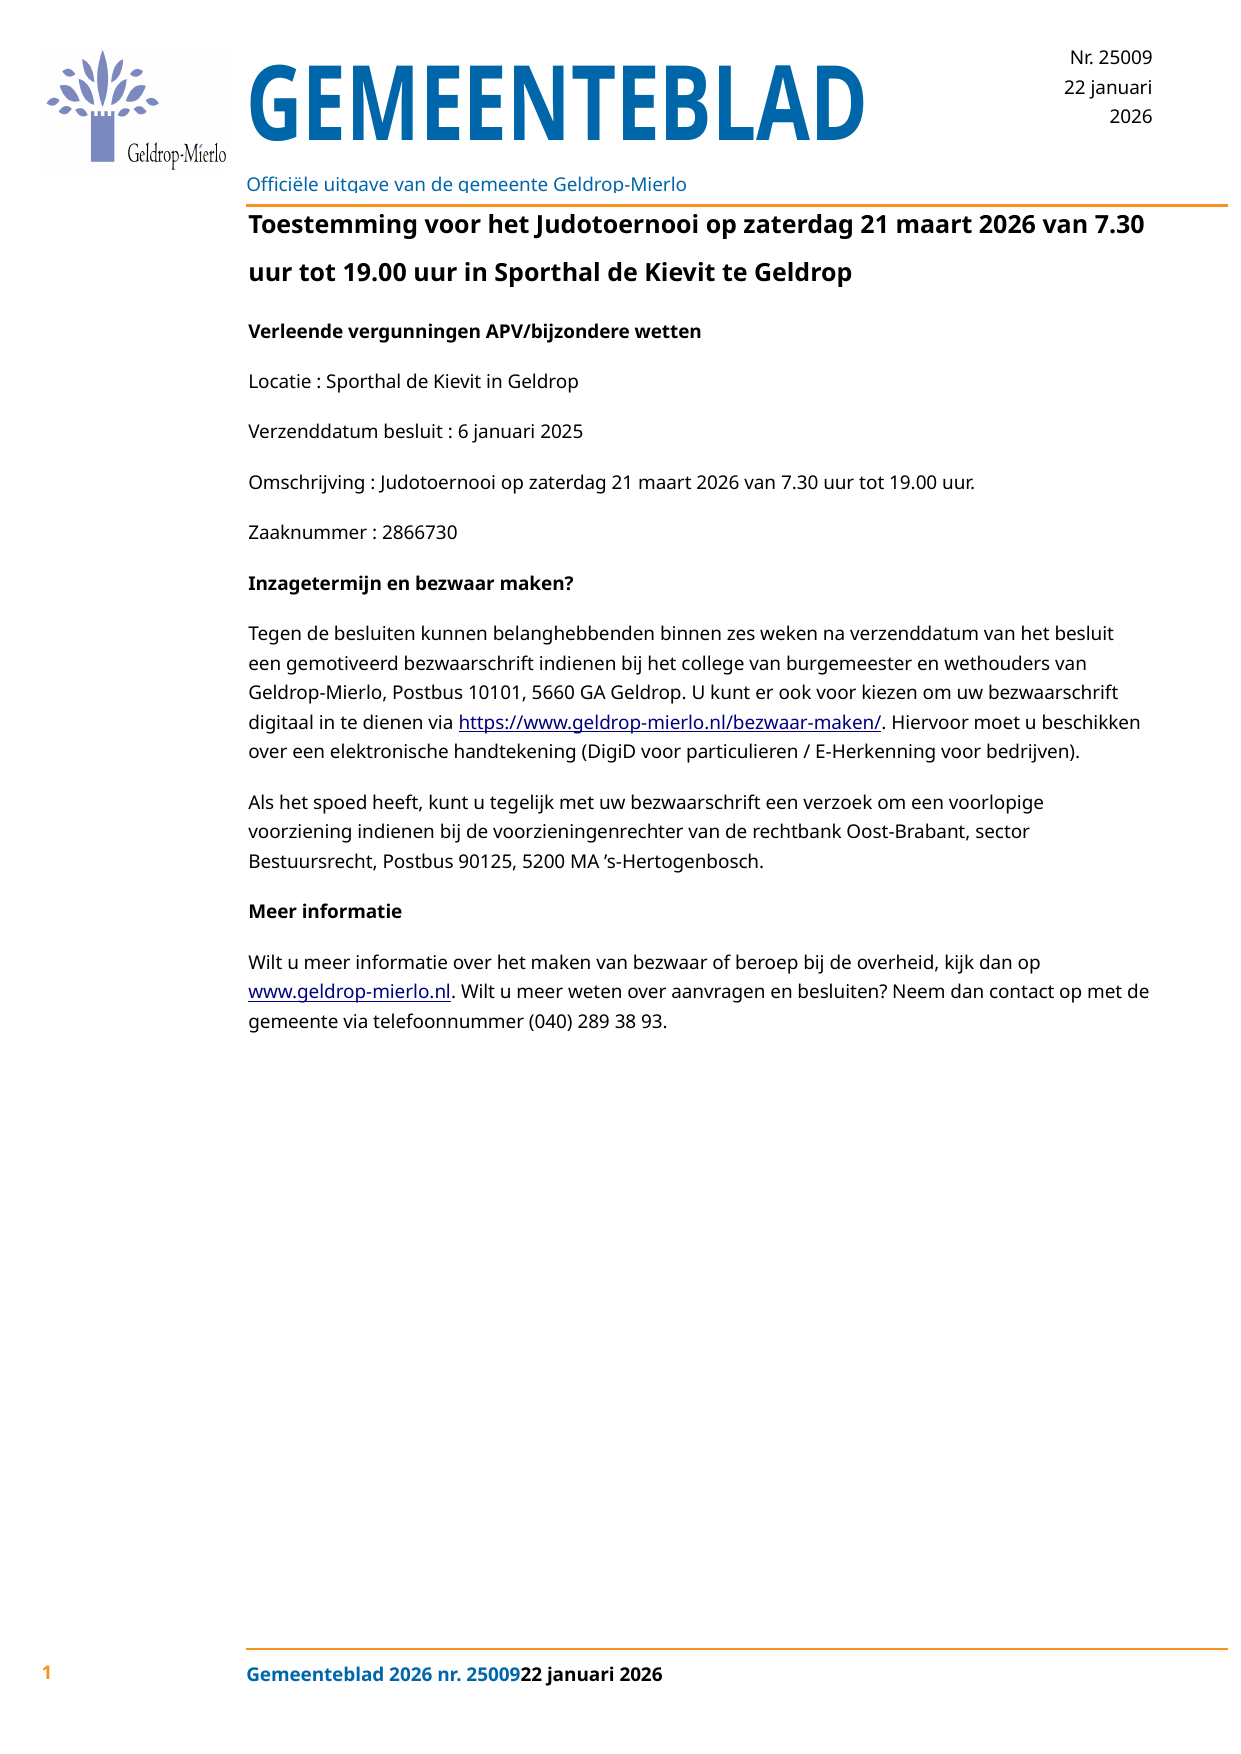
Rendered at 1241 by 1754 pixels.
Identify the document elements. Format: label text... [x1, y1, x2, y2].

text Omschrijving : Judotoernooi op zaterdag 21 maart 2026 van 7.30 uur tot 19.00 uur. [248, 469, 1152, 495]
text Inzagetermijn en bezwaar maken? [248, 570, 1152, 596]
text Meer informatie [248, 899, 1152, 924]
text Toestemming voor het Judotoernooi op zaterdag 21 maart 2026 van 7.30 uur tot 19.00 uur in Sporthal de Kievit te Geldrop [248, 207, 1152, 288]
text Als het spoed heeft, kunt u tegelijk met uw bezwaarschrift een verzoek om een voorlopige voorziening indienen bij de voorzieningenrechter van de rechtbank Oost-Brabant, sector Bestuursrecht, Postbus 90125, 5200 MA ’s-Hertogenbosch. [248, 789, 1152, 874]
text Locatie : Sporthal de Kievit in Geldrop [248, 368, 1152, 394]
text Tegen de besluiten kunnen belanghebbenden binnen zes weken na verzenddatum van het besluit een gemotiveerd bezwaarschrift indienen bij het college van burgemeester en wethouders van Geldrop-Mierlo, Postbus 10101, 5660 GA Geldrop. U kunt er ook voor kiezen om uw bezwaarschrift digitaal in te dienen via https://www.geldrop-mierlo.nl/bezwaar-maken/. Hiervoor moet u beschikken over een elektronische handtekening (DigiD voor particulieren / E-Herkenning voor bedrijven). [248, 620, 1152, 764]
text Verleende vergunningen APV/bijzondere wetten [248, 318, 1152, 344]
text Wilt u meer informatie over het maken van bezwaar of beroep bij de overheid, kijk dan op www.geldrop-mierlo.nl. Wilt u meer weten over aanvragen en besluiten? Neem dan contact op met de gemeente via telefoonnummer (040) 289 38 93. [248, 949, 1152, 1034]
picture [41, 47, 231, 172]
text Zaaknummer : 2866730 [248, 519, 1152, 545]
text Verzenddatum besluit : 6 januari 2025 [248, 419, 1152, 444]
